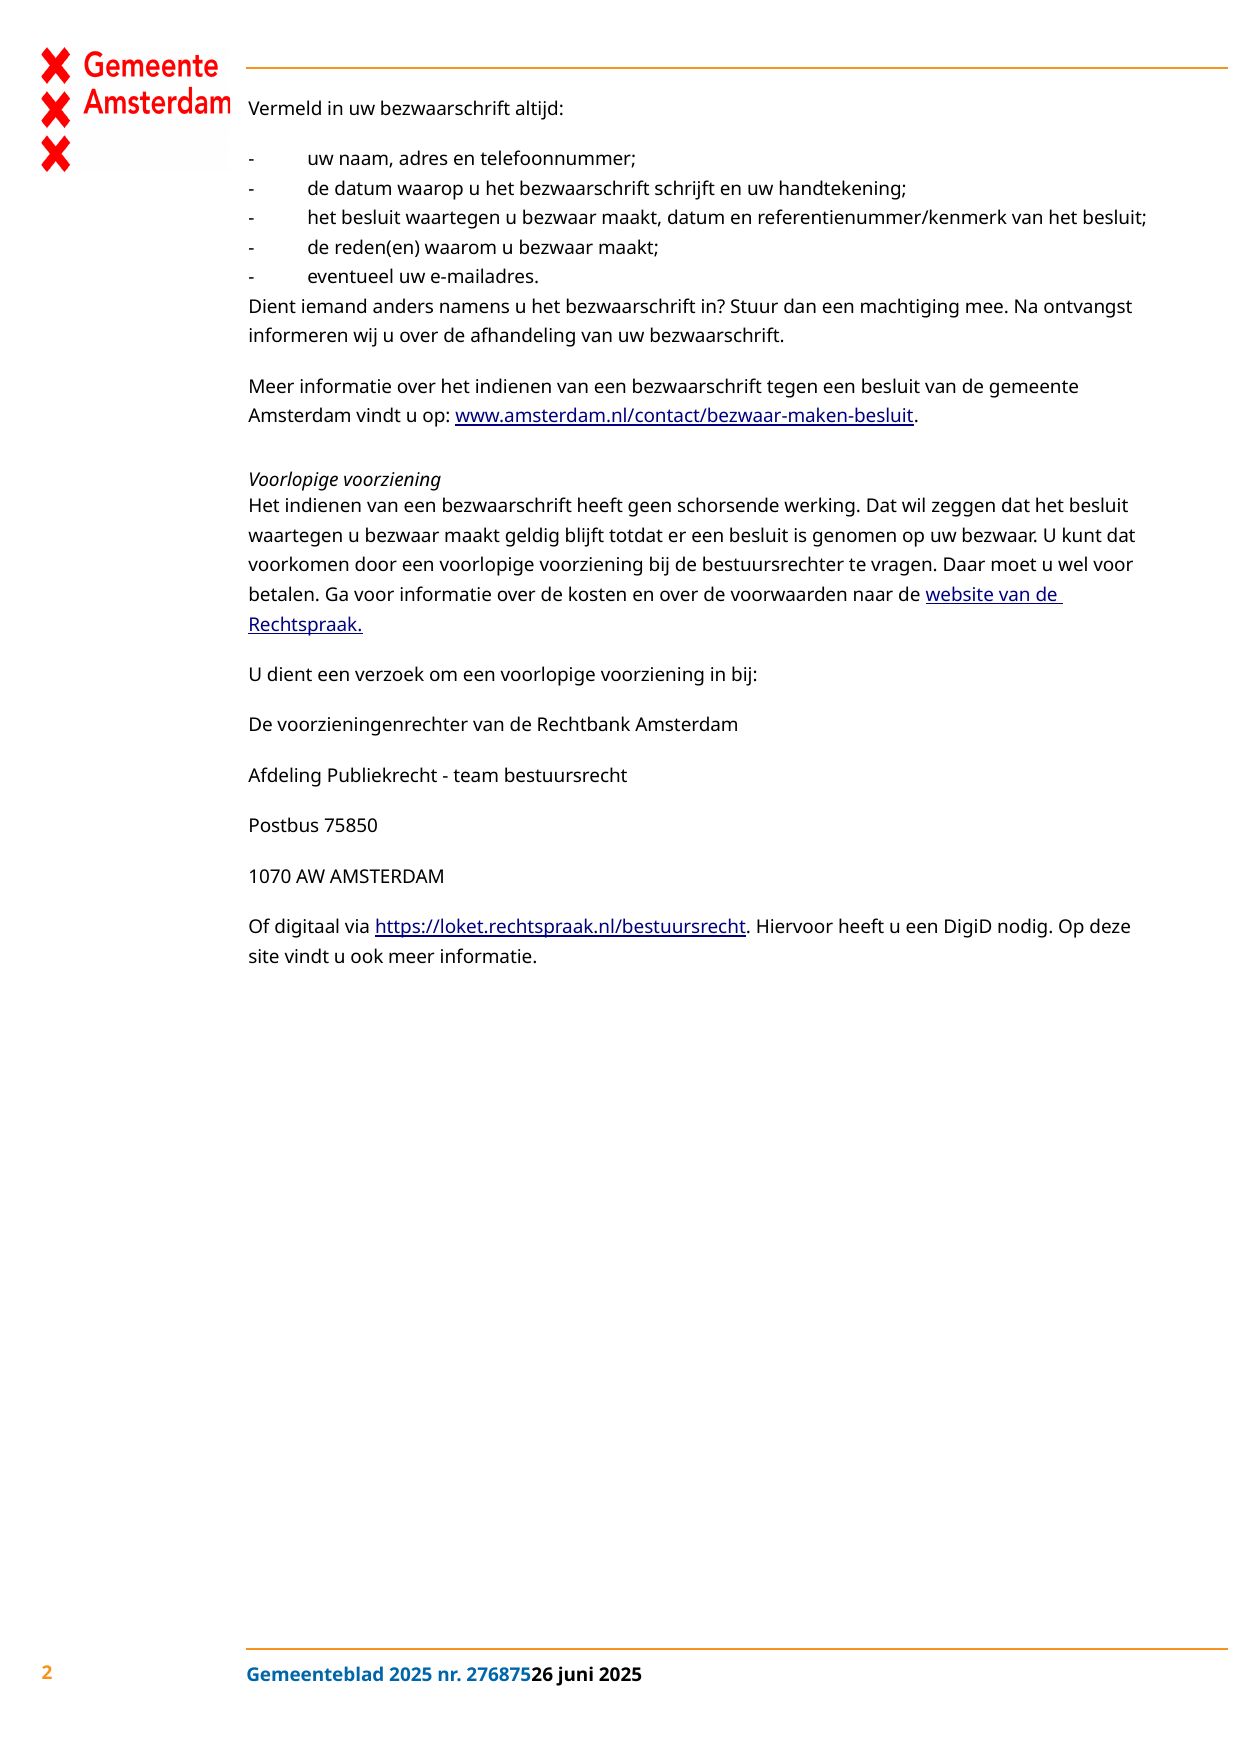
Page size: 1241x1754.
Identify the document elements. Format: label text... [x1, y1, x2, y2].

text U dient een verzoek om een voorlopige voorziening in bij: [248, 661, 1152, 687]
text De voorzieningenrechter van de Rechtbank Amsterdam [248, 712, 1152, 737]
text Of digitaal via https://loket.rechtspraak.nl/bestuursrecht. Hiervoor heeft u een DigiD nodig. Op deze site vindt u ook meer informatie. [248, 913, 1152, 968]
list de reden(en) waarom u bezwaar maakt; [248, 234, 1152, 260]
text Afdeling Publiekrecht - team bestuursrecht [248, 762, 1152, 788]
list eventueel uw e-mailadres. [248, 263, 1152, 289]
picture [41, 47, 231, 172]
text Postbus 75850 [248, 812, 1152, 838]
list het besluit waartegen u bezwaar maakt, datum en referentienummer/kenmerk van het besluit; [248, 204, 1152, 230]
text Het indienen van een bezwaarschrift heeft geen schorsende werking. Dat wil zeggen dat het besluit waartegen u bezwaar maakt geldig blijft totdat er een besluit is genomen op uw bezwaar. U kunt dat voorkomen door een voorlopige voorziening bij de bestuursrechter te vragen. Daar moet u wel voor betalen. Ga voor informatie over de kosten en over de voorwaarden naar de website van de Rechtspraak. [248, 492, 1152, 636]
text Vermeld in uw bezwaarschrift altijd: [248, 95, 1152, 121]
text Voorlopige voorziening [248, 467, 1152, 492]
list de datum waarop u het bezwaarschrift schrijft en uw handtekening; [248, 175, 1152, 201]
text Dient iemand anders namens u het bezwaarschrift in? Stuur dan een machtiging mee. Na ontvangst informeren wij u over de afhandeling van uw bezwaarschrift. [248, 293, 1152, 348]
text 1070 AW AMSTERDAM [248, 863, 1152, 888]
list uw naam, adres en telefoonnummer; [248, 145, 1152, 171]
text Meer informatie over het indienen van een bezwaarschrift tegen een besluit van de gemeente Amsterdam vindt u op: www.amsterdam.nl/contact/bezwaar-maken-besluit. [248, 373, 1152, 428]
